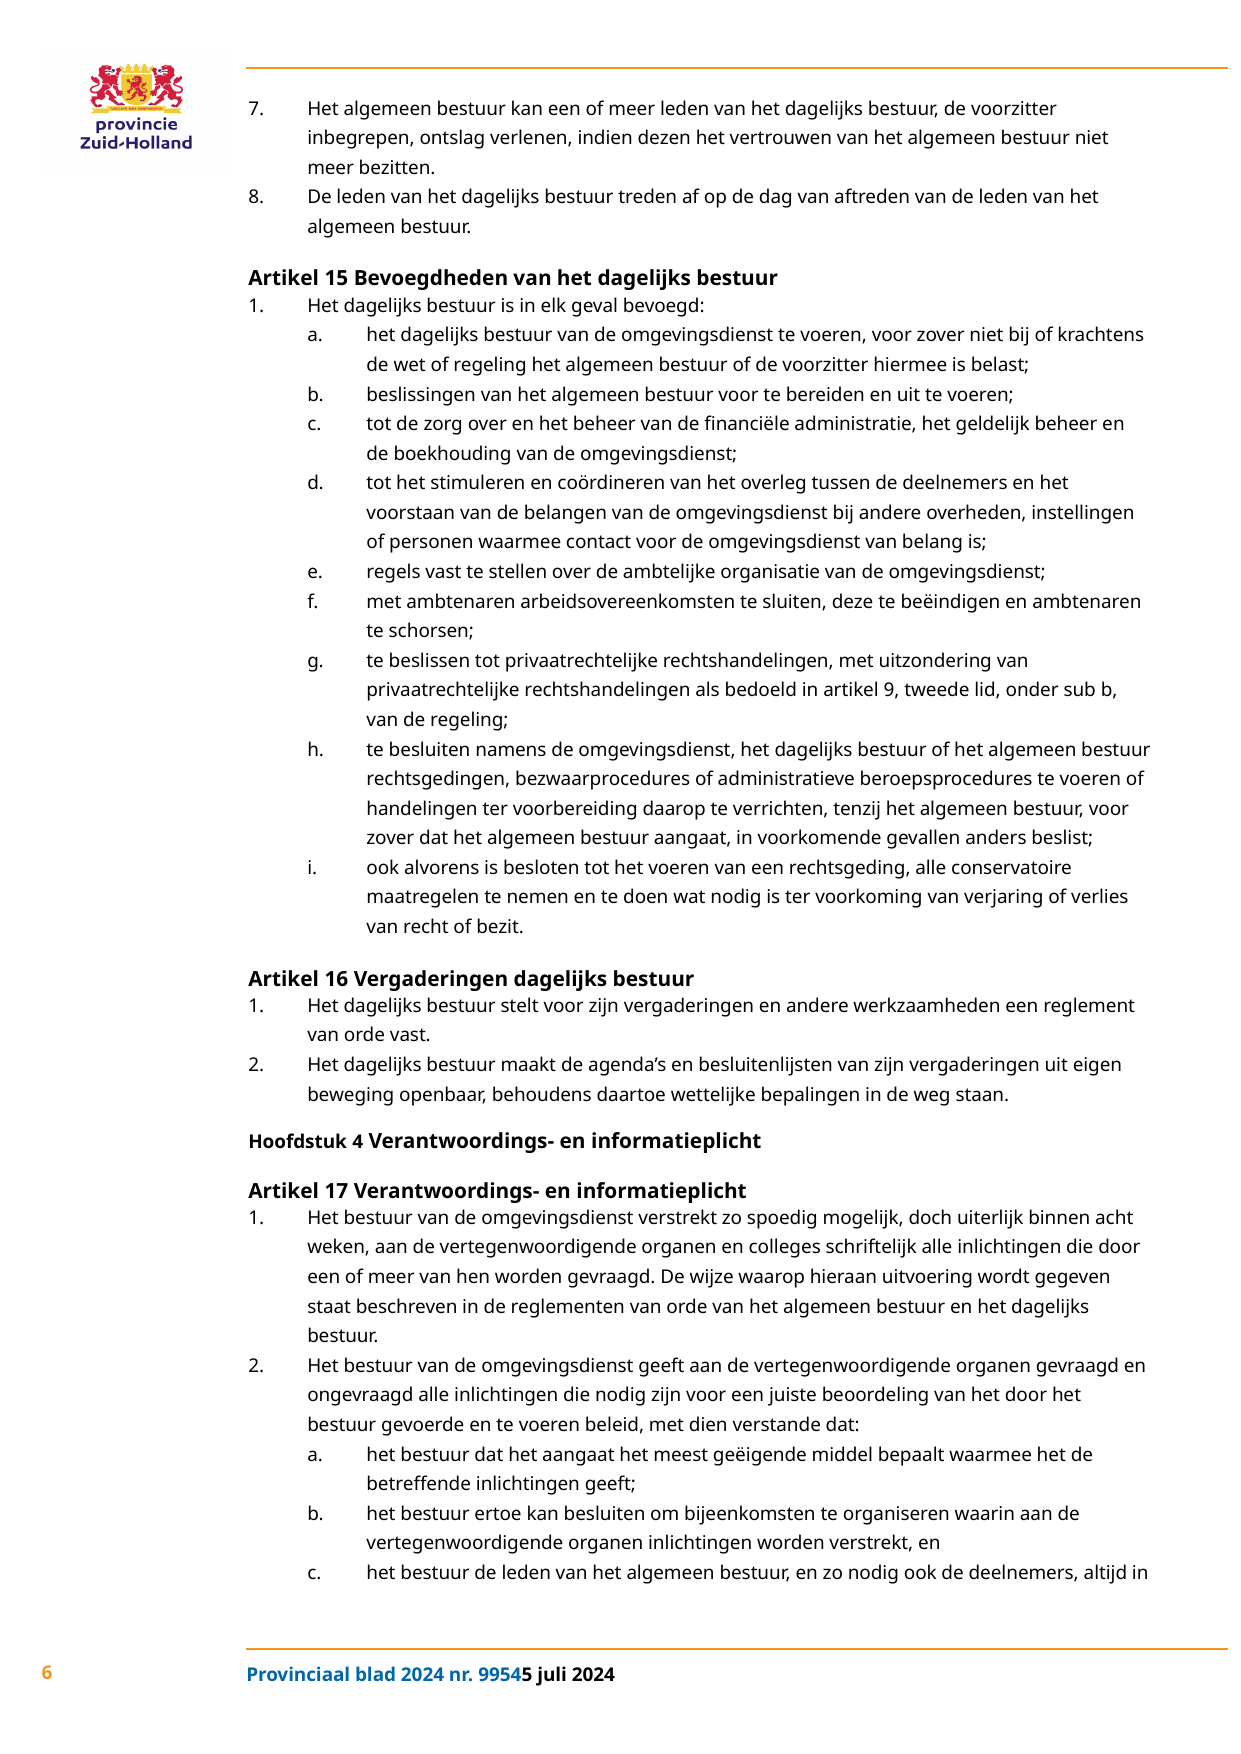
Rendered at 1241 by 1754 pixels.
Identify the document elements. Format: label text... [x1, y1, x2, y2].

list ook alvorens is besloten tot het voeren van een rechtsgeding, alle conservatoire maatregelen te nemen en te doen wat nodig is ter voorkoming van verjaring of verlies van recht of bezit. [307, 854, 1152, 939]
list het bestuur de leden van het algemeen bestuur, en zo nodig ook de deelnemers, altijd in [307, 1559, 1152, 1585]
list Het bestuur van de omgevingsdienst geeft aan de vertegenwoordigende organen gevraagd en ongevraagd alle inlichtingen die nodig zijn voor een juiste beoordeling van het door het bestuur gevoerde en te voeren beleid, met dien verstande dat: [248, 1352, 1152, 1437]
list het dagelijks bestuur van de omgevingsdienst te voeren, voor zover niet bij of krachtens de wet of regeling het algemeen bestuur of de voorzitter hiermee is belast; [307, 322, 1152, 377]
list De leden van het dagelijks bestuur treden af op de dag van aftreden van de leden van het algemeen bestuur. [248, 183, 1152, 239]
list Het dagelijks bestuur is in elk geval bevoegd: [248, 292, 1152, 318]
list te beslissen tot privaatrechtelijke rechtshandelingen, met uitzondering van privaatrechtelijke rechtshandelingen als bedoeld in artikel 9, tweede lid, onder sub b, van de regeling; [307, 647, 1152, 732]
picture [41, 47, 231, 172]
list te besluiten namens de omgevingsdienst, het dagelijks bestuur of het algemeen bestuur rechtsgedingen, bezwaarprocedures of administratieve beroepsprocedures te voeren of handelingen ter voorbereiding daarop te verrichten, tenzij het algemeen bestuur, voor zover dat het algemeen bestuur aangaat, in voorkomende gevallen anders beslist; [307, 736, 1152, 850]
list Het dagelijks bestuur stelt voor zijn vergaderingen en andere werkzaamheden een reglement van orde vast. [248, 992, 1152, 1047]
text Artikel 15 Bevoegdheden van het dagelijks bestuur [248, 263, 1152, 292]
list Het algemeen bestuur kan een of meer leden van het dagelijks bestuur, de voorzitter inbegrepen, ontslag verlenen, indien dezen het vertrouwen van het algemeen bestuur niet meer bezitten. [248, 95, 1152, 180]
list tot de zorg over en het beheer van de financiële administratie, het geldelijk beheer en de boekhouding van de omgevingsdienst; [307, 410, 1152, 466]
list tot het stimuleren en coördineren van het overleg tussen de deelnemers en het voorstaan van de belangen van de omgevingsdienst bij andere overheden, instellingen of personen waarmee contact voor de omgevingsdienst van belang is; [307, 469, 1152, 554]
list Het dagelijks bestuur maakt de agenda’s en besluitenlijsten van zijn vergaderingen uit eigen beweging openbaar, behoudens daartoe wettelijke bepalingen in de weg staan. [248, 1051, 1152, 1107]
text Hoofdstuk 4 Verantwoordings- en informatieplicht [248, 1126, 1152, 1155]
list het bestuur ertoe kan besluiten om bijeenkomsten te organiseren waarin aan de vertegenwoordigende organen inlichtingen worden verstrekt, en [307, 1500, 1152, 1555]
list met ambtenaren arbeidsovereenkomsten te sluiten, deze te beëindigen en ambtenaren te schorsen; [307, 588, 1152, 643]
text Artikel 16 Vergaderingen dagelijks bestuur [248, 964, 1152, 992]
list het bestuur dat het aangaat het meest geëigende middel bepaalt waarmee het de betreffende inlichtingen geeft; [307, 1441, 1152, 1496]
list beslissingen van het algemeen bestuur voor te bereiden en uit te voeren; [307, 381, 1152, 406]
list Het bestuur van de omgevingsdienst verstrekt zo spoedig mogelijk, doch uiterlijk binnen acht weken, aan de vertegenwoordigende organen en colleges schriftelijk alle inlichtingen die door een of meer van hen worden gevraagd. De wijze waarop hieraan uitvoering wordt gegeven staat beschreven in de reglementen van orde van het algemeen bestuur en het dagelijks bestuur. [248, 1204, 1152, 1348]
list regels vast te stellen over de ambtelijke organisatie van de omgevingsdienst; [307, 558, 1152, 584]
text Artikel 17 Verantwoordings- en informatieplicht [248, 1176, 1152, 1204]
